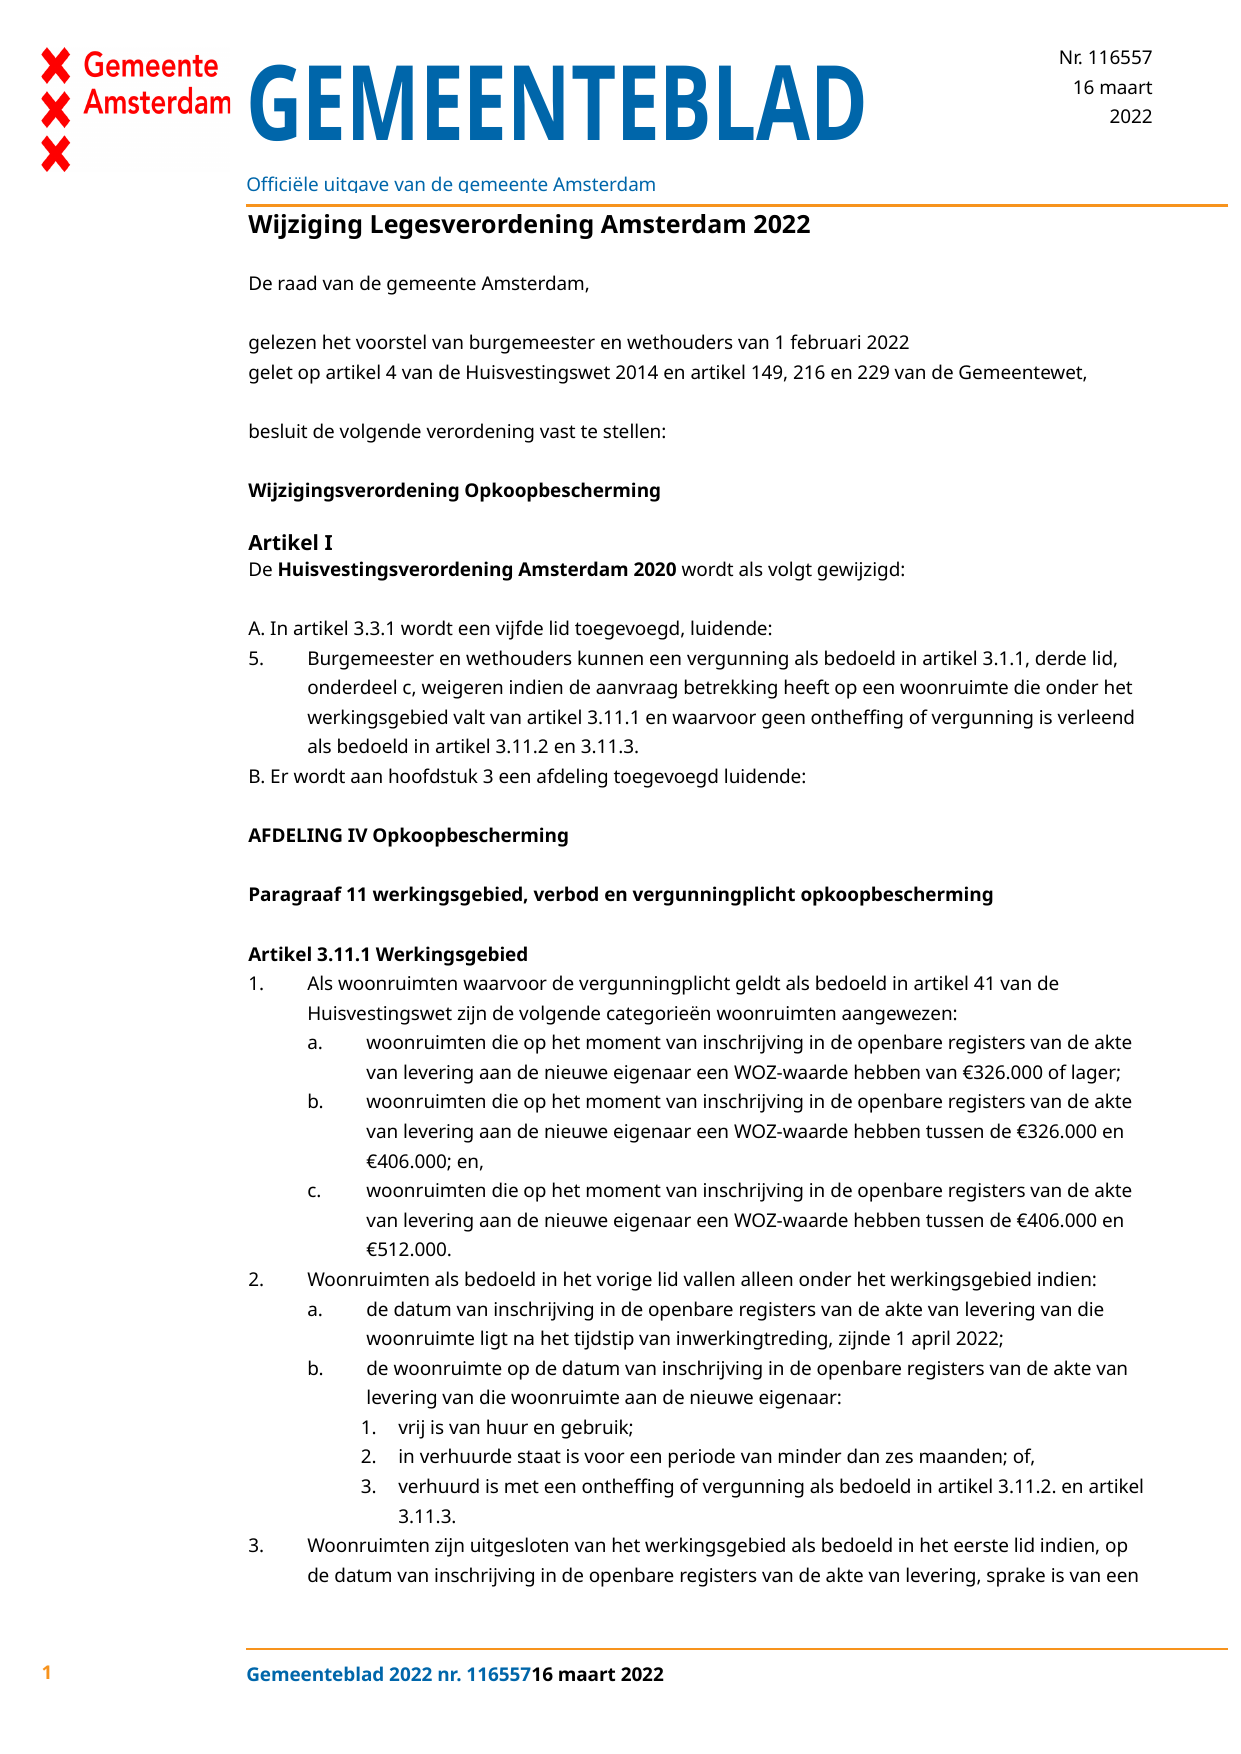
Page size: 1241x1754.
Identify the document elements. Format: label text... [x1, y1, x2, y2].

list woonruimten die op het moment van inschrijving in de openbare registers van de akte van levering aan de nieuwe eigenaar een WOZ-waarde hebben van €326.000 of lager; [307, 1029, 1152, 1085]
text Wijzigingsverordening Opkoopbescherming [248, 477, 1152, 503]
text De Huisvestingsverordening Amsterdam 2020 wordt als volgt gewijzigd: [248, 556, 1152, 582]
text De raad van de gemeente Amsterdam, [248, 270, 1152, 296]
text A. In artikel 3.3.1 wordt een vijfde lid toegevoegd, luidende: [248, 615, 1152, 641]
text Artikel 3.11.1 Werkingsgebied [248, 941, 1152, 967]
list woonruimten die op het moment van inschrijving in de openbare registers van de akte van levering aan de nieuwe eigenaar een WOZ-waarde hebben tussen de €406.000 en €512.000. [307, 1177, 1152, 1262]
text gelet op artikel 4 van de Huisvestingswet 2014 en artikel 149, 216 en 229 van de Gemeentewet, [248, 359, 1152, 385]
list woonruimten die op het moment van inschrijving in de openbare registers van de akte van levering aan de nieuwe eigenaar een WOZ-waarde hebben tussen de €326.000 en €406.000; en, [307, 1089, 1152, 1174]
text Wijziging Legesverordening Amsterdam 2022 [248, 207, 1152, 241]
list Burgemeester en wethouders kunnen een vergunning als bedoeld in artikel 3.1.1, derde lid, onderdeel c, weigeren indien de aanvraag betrekking heeft op een woonruimte die onder het werkingsgebied valt van artikel 3.11.1 en waarvoor geen ontheffing of vergunning is verleend als bedoeld in artikel 3.11.2 en 3.11.3. [248, 645, 1152, 759]
list Woonruimten zijn uitgesloten van het werkingsgebied als bedoeld in het eerste lid indien, op de datum van inschrijving in de openbare registers van de akte van levering, sprake is van een [248, 1532, 1152, 1588]
list Woonruimten als bedoeld in het vorige lid vallen alleen onder het werkingsgebied indien: [248, 1266, 1152, 1292]
text AFDELING IV Opkoopbescherming [248, 822, 1152, 848]
list Als woonruimten waarvoor de vergunningplicht geldt als bedoeld in artikel 41 van de Huisvestingswet zijn de volgende categorieën woonruimten aangewezen: [248, 970, 1152, 1026]
list de datum van inschrijving in de openbare registers van de akte van levering van die woonruimte ligt na het tijdstip van inwerkingtreding, zijnde 1 april 2022; [307, 1296, 1152, 1351]
text Artikel I [248, 528, 1152, 556]
list in verhuurde staat is voor een periode van minder dan zes maanden; of, [361, 1444, 1152, 1469]
text besluit de volgende verordening vast te stellen: [248, 418, 1152, 444]
list de woonruimte op de datum van inschrijving in de openbare registers van de akte van levering van die woonruimte aan de nieuwe eigenaar: [307, 1355, 1152, 1410]
text B. Er wordt aan hoofdstuk 3 een afdeling toegevoegd luidende: [248, 763, 1152, 789]
text Paragraaf 11 werkingsgebied, verbod en vergunningplicht opkoopbescherming [248, 882, 1152, 907]
text gelezen het voorstel van burgemeester en wethouders van 1 februari 2022 [248, 329, 1152, 355]
picture [41, 47, 231, 172]
list vrij is van huur en gebruik; [361, 1414, 1152, 1440]
list verhuurd is met een ontheffing of vergunning als bedoeld in artikel 3.11.2. en artikel 3.11.3. [361, 1473, 1152, 1529]
